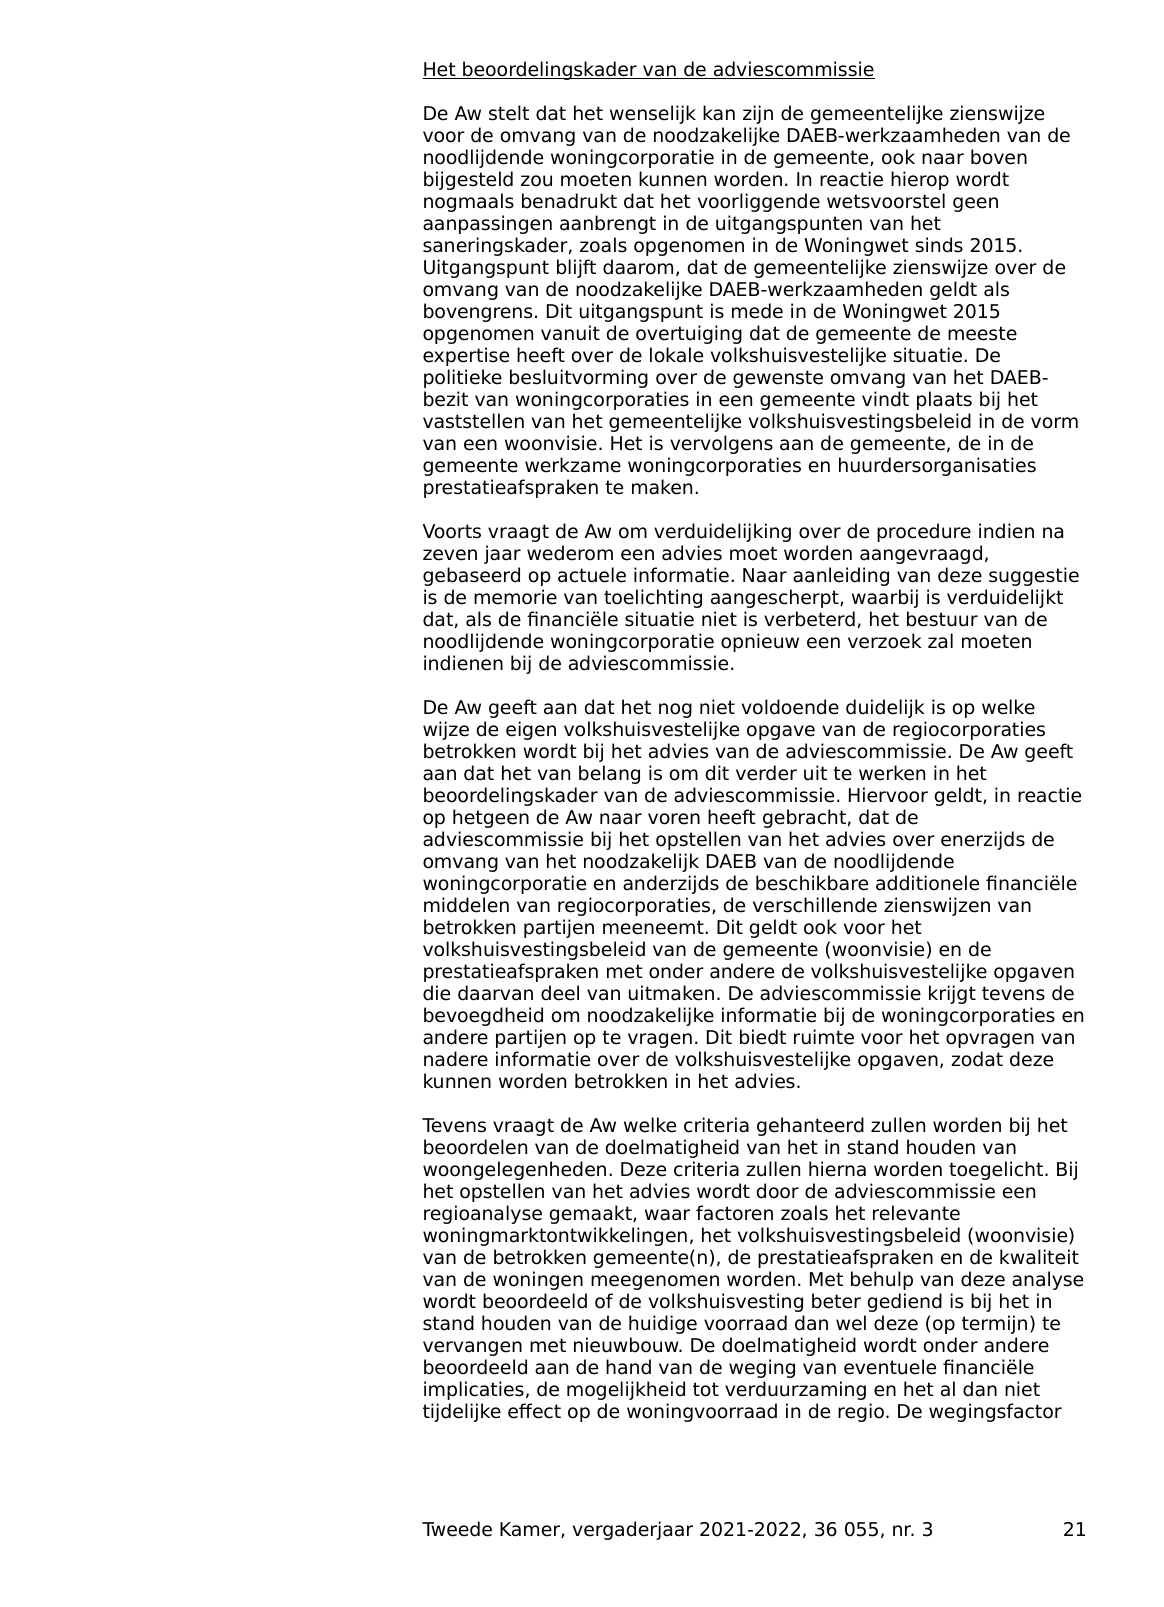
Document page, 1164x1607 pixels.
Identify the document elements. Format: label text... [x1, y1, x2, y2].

text Tevens vraagt de Aw welke criteria gehanteerd zullen worden bij het beoordelen van de doelmatigheid van het in stand houden van woongelegenheden. Deze criteria zullen hierna worden toegelicht. Bij het opstellen van het advies wordt door de adviescommissie een regioanalyse gemaakt, waar factoren zoals het relevante woningmarktontwikkelingen, het volkshuisvestingsbeleid (woonvisie) van de betrokken gemeente(n), de prestatieafspraken en de kwaliteit van de woningen meegenomen worden. Met behulp van deze analyse wordt beoordeeld of de volkshuisvesting beter gediend is bij het in stand houden van de huidige voorraad dan wel deze (op termijn) te vervangen met nieuwbouw. De doelmatigheid wordt onder andere beoordeeld aan de hand van de weging van eventuele financiële implicaties, de mogelijkheid tot verduurzaming en het al dan niet tijdelijke effect op de woningvoorraad in de regio. De wegingsfactor [422, 1115, 1087, 1423]
text Voorts vraagt de Aw om verduidelijking over de procedure indien na zeven jaar wederom een advies moet worden aangevraagd, gebaseerd op actuele informatie. Naar aanleiding van deze suggestie is de memorie van toelichting aangescherpt, waarbij is verduidelijkt dat, als de financiële situatie niet is verbeterd, het bestuur van de noodlijdende woningcorporatie opnieuw een verzoek zal moeten indienen bij de adviescommissie. [422, 521, 1087, 675]
text De Aw stelt dat het wenselijk kan zijn de gemeentelijke zienswijze voor de omvang van de noodzakelijke DAEB-werkzaamheden van de noodlijdende woningcorporatie in de gemeente, ook naar boven bijgesteld zou moeten kunnen worden. In reactie hierop wordt nogmaals benadrukt dat het voorliggende wetsvoorstel geen aanpassingen aanbrengt in de uitgangspunten van het saneringskader, zoals opgenomen in de Woningwet sinds 2015. Uitgangspunt blijft daarom, dat de gemeentelijke zienswijze over de omvang van de noodzakelijke DAEB-werkzaamheden geldt als bovengrens. Dit uitgangspunt is mede in de Woningwet 2015 opgenomen vanuit de overtuiging dat de gemeente de meeste expertise heeft over de lokale volkshuisvestelijke situatie. De politieke besluitvorming over de gewenste omvang van het DAEB-bezit van woningcorporaties in een gemeente vindt plaats bij het vaststellen van het gemeentelijke volkshuisvestingsbeleid in de vorm van een woonvisie. Het is vervolgens aan de gemeente, de in de gemeente werkzame woningcorporaties en huurdersorganisaties prestatieafspraken te maken. [422, 103, 1087, 499]
subtitle Het beoordelingskader van de adviescommissie [422, 59, 1087, 81]
text De Aw geeft aan dat het nog niet voldoende duidelijk is op welke wijze de eigen volkshuisvestelijke opgave van de regiocorporaties betrokken wordt bij het advies van de adviescommissie. De Aw geeft aan dat het van belang is om dit verder uit te werken in het beoordelingskader van de adviescommissie. Hiervoor geldt, in reactie op hetgeen de Aw naar voren heeft gebracht, dat de adviescommissie bij het opstellen van het advies over enerzijds de omvang van het noodzakelijk DAEB van de noodlijdende woningcorporatie en anderzijds de beschikbare additionele financiële middelen van regiocorporaties, de verschillende zienswijzen van betrokken partijen meeneemt. Dit geldt ook voor het volkshuisvestingsbeleid van de gemeente (woonvisie) en de prestatieafspraken met onder andere de volkshuisvestelijke opgaven die daarvan deel van uitmaken. De adviescommissie krijgt tevens de bevoegdheid om noodzakelijke informatie bij de woningcorporaties en andere partijen op te vragen. Dit biedt ruimte voor het opvragen van nadere informatie over de volkshuisvestelijke opgaven, zodat deze kunnen worden betrokken in het advies. [422, 697, 1087, 1093]
